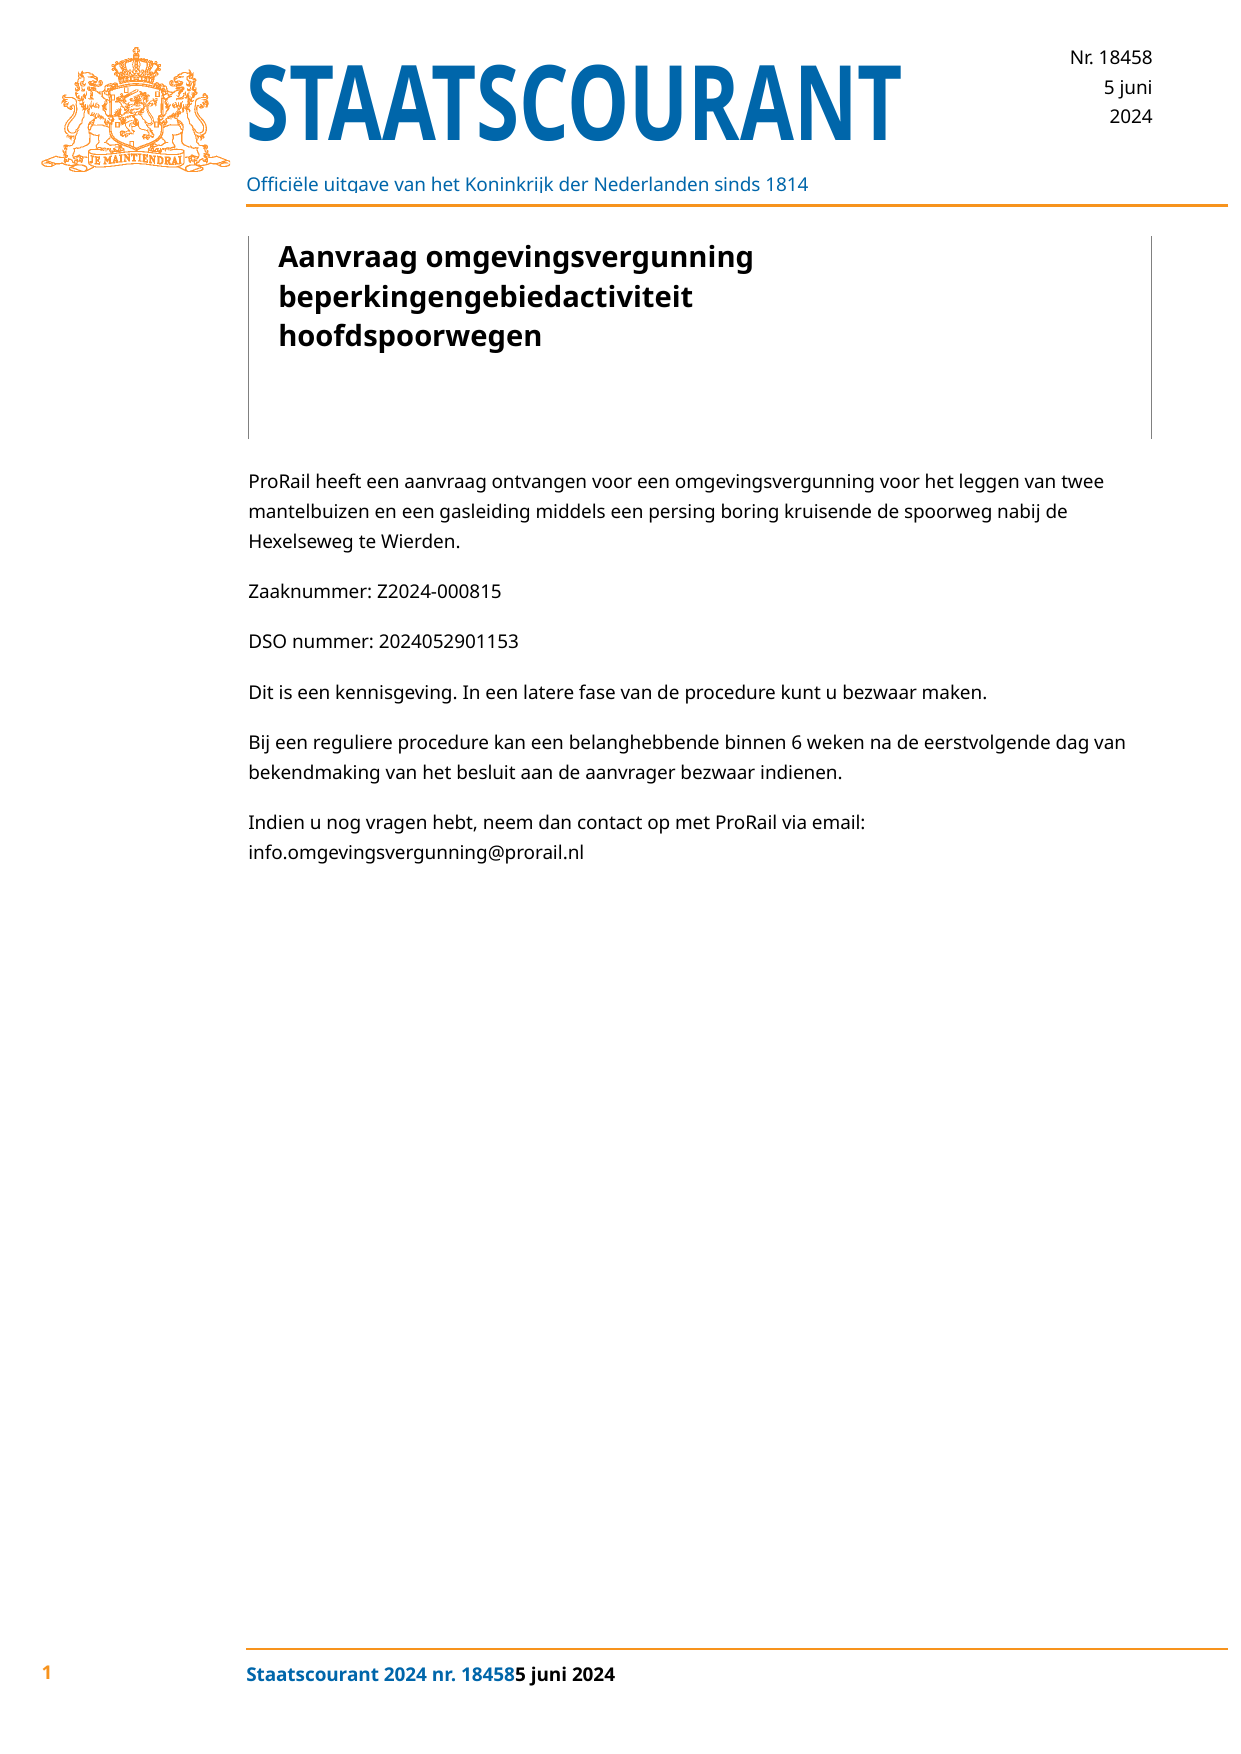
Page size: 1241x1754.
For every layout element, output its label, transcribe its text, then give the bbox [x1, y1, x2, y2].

text ProRail heeft een aanvraag ontvangen voor een omgevingsvergunning voor het leggen van twee mantelbuizen en een gasleiding middels een persing boring kruisende de spoorweg nabij de Hexelseweg te Wierden. [248, 469, 1152, 553]
text Indien u nog vragen hebt, neem dan contact op met ProRail via email: info.omgevingsvergunning@prorail.nl [248, 809, 1152, 865]
text Dit is een kennisgeving. In een latere fase van de procedure kunt u bezwaar maken. [248, 679, 1152, 705]
table_header [850, 414, 1151, 439]
table_header [850, 236, 912, 413]
text DSO nummer: 2024052901153 [248, 629, 1152, 654]
text Zaaknummer: Z2024-000815 [248, 578, 1152, 604]
picture [41, 47, 231, 172]
table_header Aanvraag omgevingsvergunning beperkingengebiedactiviteit hoofdspoorwegen [249, 236, 850, 439]
text Bij een reguliere procedure kan een belanghebbende binnen 6 weken na de eerstvolgende dag van bekendmaking van het besluit aan de aanvrager bezwaar indienen. [248, 729, 1152, 785]
table_header [1090, 236, 1151, 413]
picture [912, 236, 1090, 414]
